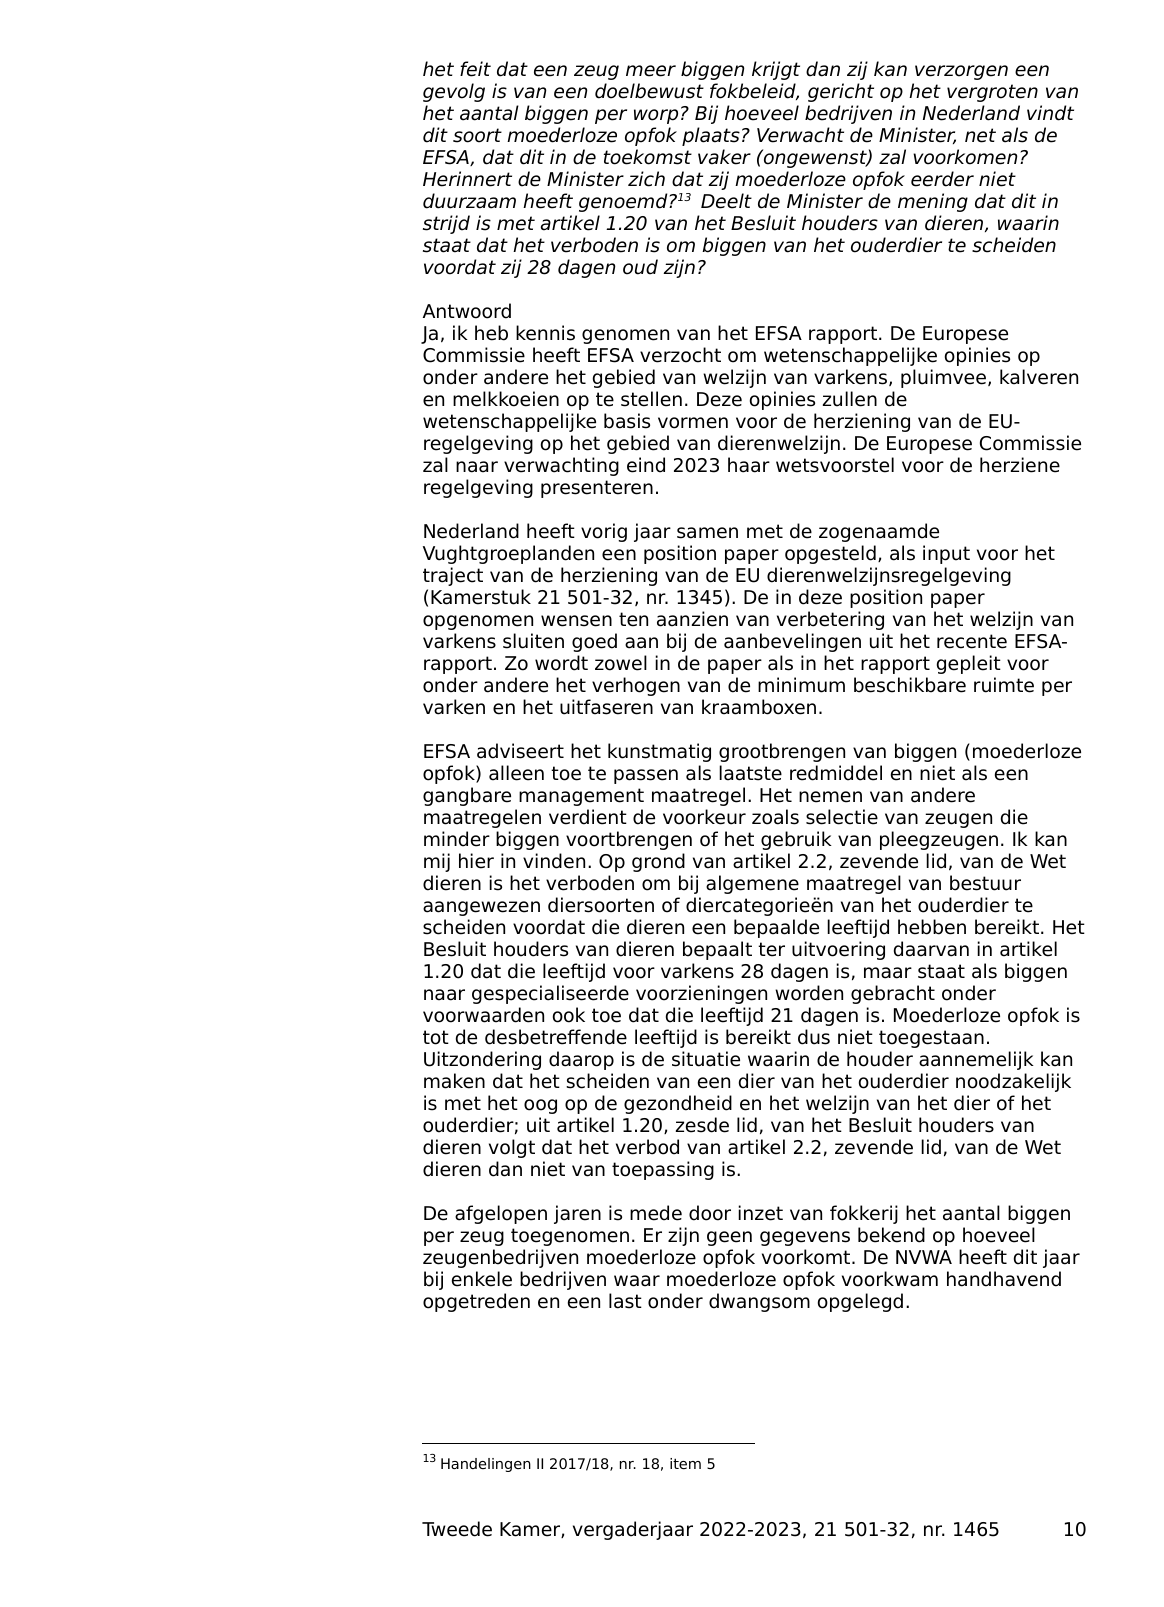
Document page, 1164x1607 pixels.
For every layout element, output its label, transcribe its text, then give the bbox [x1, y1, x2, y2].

text Antwoord [422, 301, 1087, 323]
text EFSA adviseert het kunstmatig grootbrengen van biggen (moederloze opfok) alleen toe te passen als laatste redmiddel en niet als een gangbare management maatregel. Het nemen van andere maatregelen verdient de voorkeur zoals selectie van zeugen die minder biggen voortbrengen of het gebruik van pleegzeugen. Ik kan mij hier in vinden. Op grond van artikel 2.2, zevende lid, van de Wet dieren is het verboden om bij algemene maatregel van bestuur aangewezen diersoorten of diercategorieën van het ouderdier te scheiden voordat die dieren een bepaalde leeftijd hebben bereikt. Het Besluit houders van dieren bepaalt ter uitvoering daarvan in artikel 1.20 dat die leeftijd voor varkens 28 dagen is, maar staat als biggen naar gespecialiseerde voorzieningen worden gebracht onder voorwaarden ook toe dat die leeftijd 21 dagen is. Moederloze opfok is tot de desbetreffende leeftijd is bereikt dus niet toegestaan. Uitzondering daarop is de situatie waarin de houder aannemelijk kan maken dat het scheiden van een dier van het ouderdier noodzakelijk is met het oog op de gezondheid en het welzijn van het dier of het ouderdier; uit artikel 1.20, zesde lid, van het Besluit houders van dieren volgt dat het verbod van artikel 2.2, zevende lid, van de Wet dieren dan niet van toepassing is. [422, 741, 1087, 1181]
text Nederland heeft vorig jaar samen met de zogenaamde Vughtgroeplanden een position paper opgesteld, als input voor het traject van de herziening van de EU dierenwelzijnsregelgeving (Kamerstuk 21 501-32, nr. 1345). De in deze position paper opgenomen wensen ten aanzien van verbetering van het welzijn van varkens sluiten goed aan bij de aanbevelingen uit het recente EFSA-rapport. Zo wordt zowel in de paper als in het rapport gepleit voor onder andere het verhogen van de minimum beschikbare ruimte per varken en het uitfaseren van kraamboxen. [422, 521, 1087, 719]
text het feit dat een zeug meer biggen krijgt dan zij kan verzorgen een gevolg is van een doelbewust fokbeleid, gericht op het vergroten van het aantal biggen per worp? Bij hoeveel bedrijven in Nederland vindt dit soort moederloze opfok plaats? Verwacht de Minister, net als de EFSA, dat dit in de toekomst vaker (ongewenst) zal voorkomen? Herinnert de Minister zich dat zij moederloze opfok eerder niet duurzaam heeft genoemd? Deelt de Minister de mening dat dit in strijd is met artikel 1.20 van het Besluit houders van dieren, waarin staat dat het verboden is om biggen van het ouderdier te scheiden voordat zij 28 dagen oud zijn? [422, 59, 1087, 279]
text De afgelopen jaren is mede door inzet van fokkerij het aantal biggen per zeug toegenomen. Er zijn geen gegevens bekend op hoeveel zeugenbedrijven moederloze opfok voorkomt. De NVWA heeft dit jaar bij enkele bedrijven waar moederloze opfok voorkwam handhavend opgetreden en een last onder dwangsom opgelegd. [422, 1203, 1087, 1313]
text Handelingen II 2017/18, nr. 18, item 5 [422, 1452, 1087, 1474]
text Ja, ik heb kennis genomen van het EFSA rapport. De Europese Commissie heeft EFSA verzocht om wetenschappelijke opinies op onder andere het gebied van welzijn van varkens, pluimvee, kalveren en melkkoeien op te stellen. Deze opinies zullen de wetenschappelijke basis vormen voor de herziening van de EU-regelgeving op het gebied van dierenwelzijn. De Europese Commissie zal naar verwachting eind 2023 haar wetsvoorstel voor de herziene regelgeving presenteren. [422, 323, 1087, 499]
